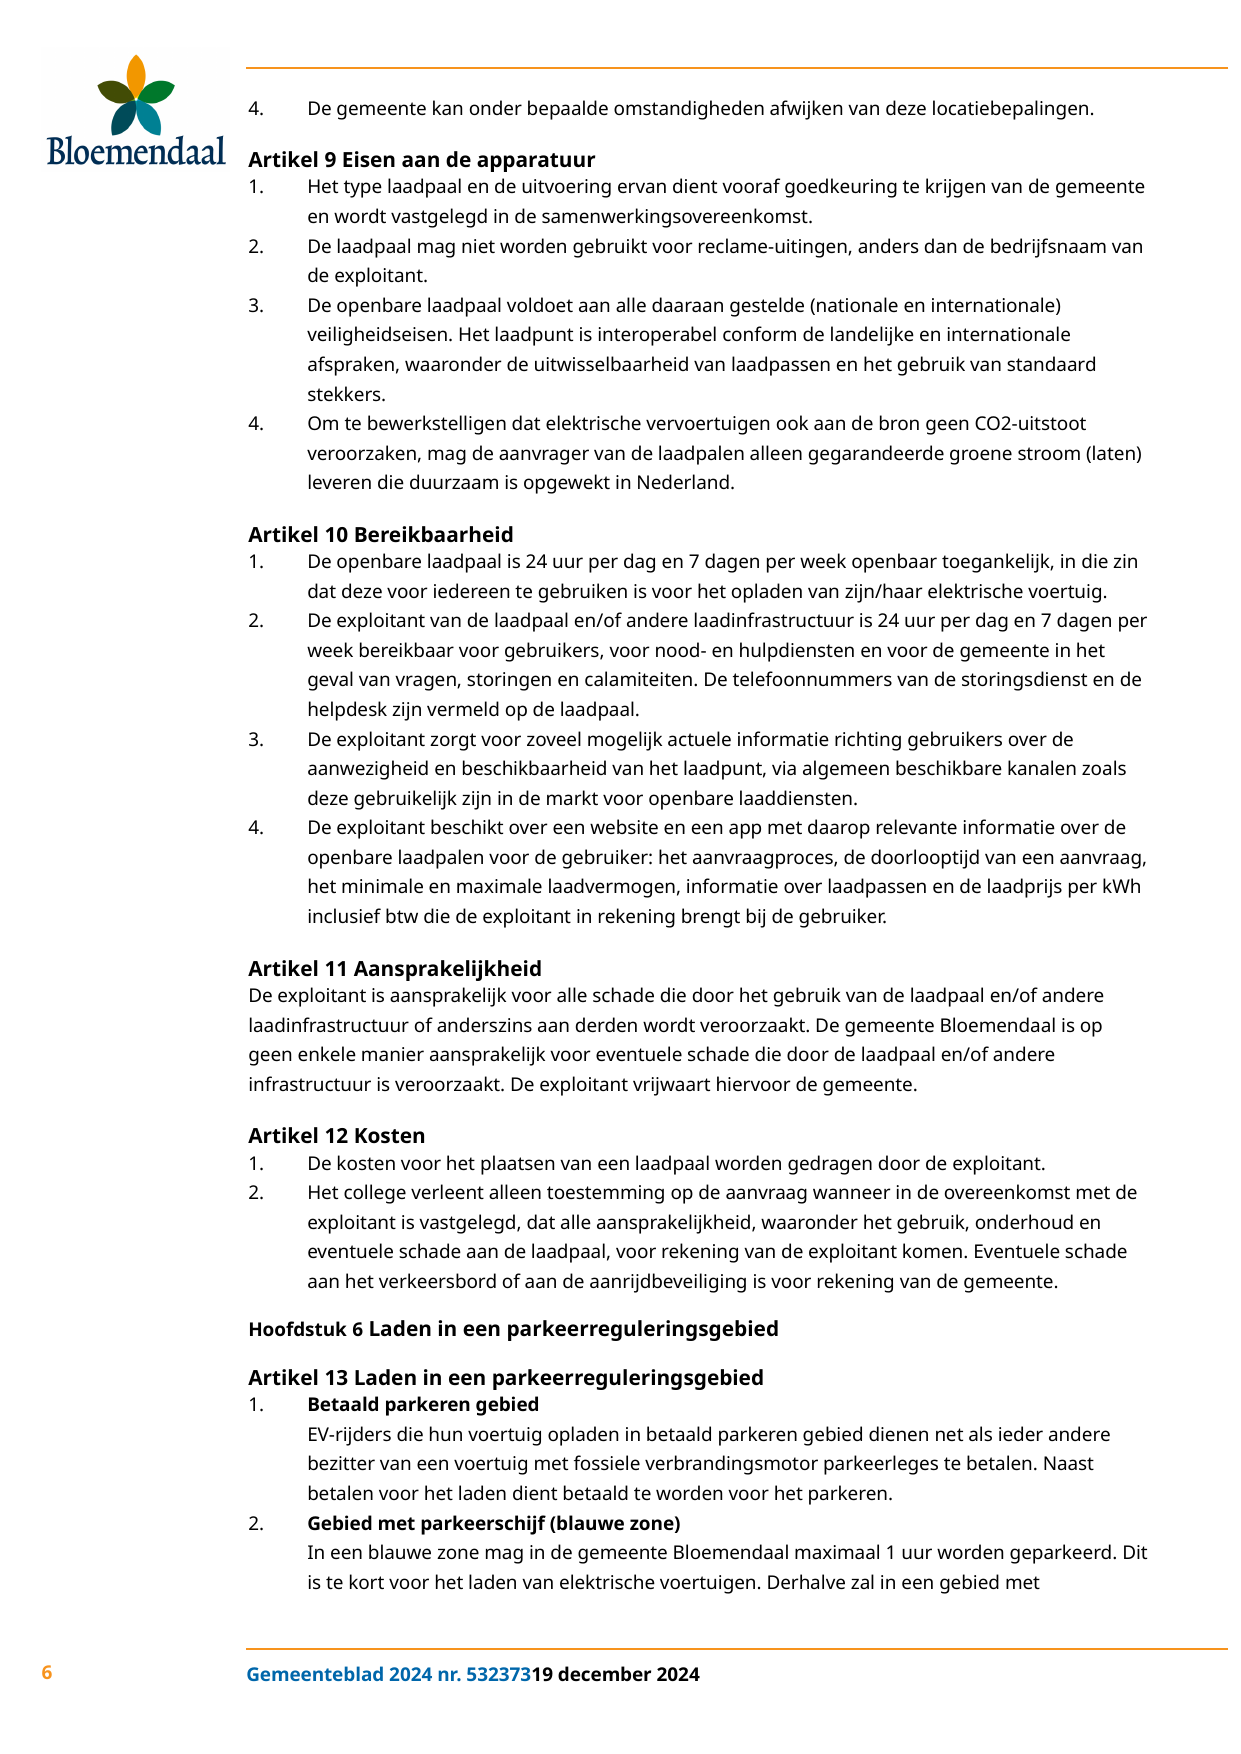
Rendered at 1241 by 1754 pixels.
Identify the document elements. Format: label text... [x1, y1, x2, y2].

list EV-rijders die hun voertuig opladen in betaald parkeren gebied dienen net als ieder andere bezitter van een voertuig met fossiele verbrandingsmotor parkeerleges te betalen. Naast betalen voor het laden dient betaald te worden voor het parkeren. [248, 1421, 1152, 1506]
list De exploitant van de laadpaal en/of andere laadinfrastructuur is 24 uur per dag en 7 dagen per week bereikbaar voor gebruikers, voor nood- en hulpdiensten en voor de gemeente in het geval van vragen, storingen en calamiteiten. De telefoonnummers van de storingsdienst en de helpdesk zijn vermeld op de laadpaal. [248, 607, 1152, 722]
text Artikel 11 Aansprakelijkheid [248, 954, 1152, 982]
list Betaald parkeren gebied [248, 1391, 1152, 1417]
text Hoofdstuk 6 Laden in een parkeerreguleringsgebied [248, 1314, 1152, 1342]
list Gebied met parkeerschijf (blauwe zone) [248, 1510, 1152, 1536]
list De kosten voor het plaatsen van een laadpaal worden gedragen door de exploitant. [248, 1150, 1152, 1176]
picture [41, 47, 231, 172]
list De exploitant zorgt voor zoveel mogelijk actuele informatie richting gebruikers over de aanwezigheid en beschikbaarheid van het laadpunt, via algemeen beschikbare kanalen zoals deze gebruikelijk zijn in de markt voor openbare laaddiensten. [248, 726, 1152, 811]
text Artikel 9 Eisen aan de apparatuur [248, 145, 1152, 174]
list De gemeente kan onder bepaalde omstandigheden afwijken van deze locatiebepalingen. [248, 95, 1152, 121]
list De openbare laadpaal is 24 uur per dag en 7 dagen per week openbaar toegankelijk, in die zin dat deze voor iedereen te gebruiken is voor het opladen van zijn/haar elektrische voertuig. [248, 548, 1152, 604]
list In een blauwe zone mag in de gemeente Bloemendaal maximaal 1 uur worden geparkeerd. Dit is te kort voor het laden van elektrische voertuigen. Derhalve zal in een gebied met [248, 1539, 1152, 1595]
text Artikel 12 Kosten [248, 1121, 1152, 1150]
list De laadpaal mag niet worden gebruikt voor reclame-uitingen, anders dan de bedrijfsnaam van de exploitant. [248, 233, 1152, 288]
text Artikel 13 Laden in een parkeerreguleringsgebied [248, 1363, 1152, 1391]
list Om te bewerkstelligen dat elektrische vervoertuigen ook aan de bron geen CO2-uitstoot veroorzaken, mag de aanvrager van de laadpalen alleen gegarandeerde groene stroom (laten) leveren die duurzaam is opgewekt in Nederland. [248, 410, 1152, 495]
list De openbare laadpaal voldoet aan alle daaraan gestelde (nationale en internationale) veiligheidseisen. Het laadpunt is interoperabel conform de landelijke en internationale afspraken, waaronder de uitwisselbaarheid van laadpassen en het gebruik van standaard stekkers. [248, 292, 1152, 406]
list De exploitant beschikt over een website en een app met daarop relevante informatie over de openbare laadpalen voor de gebruiker: het aanvraagproces, de doorlooptijd van een aanvraag, het minimale en maximale laadvermogen, informatie over laadpassen en de laadprijs per kWh inclusief btw die de exploitant in rekening brengt bij de gebruiker. [248, 814, 1152, 929]
list Het type laadpaal en de uitvoering ervan dient vooraf goedkeuring te krijgen van de gemeente en wordt vastgelegd in de samenwerkingsovereenkomst. [248, 174, 1152, 229]
text De exploitant is aansprakelijk voor alle schade die door het gebruik van de laadpaal en/of andere laadinfrastructuur of anderszins aan derden wordt veroorzaakt. De gemeente Bloemendaal is op geen enkele manier aansprakelijk voor eventuele schade die door de laadpaal en/of andere infrastructuur is veroorzaakt. De exploitant vrijwaart hiervoor de gemeente. [248, 982, 1152, 1097]
text Artikel 10 Bereikbaarheid [248, 520, 1152, 548]
list Het college verleent alleen toestemming op de aanvraag wanneer in de overeenkomst met de exploitant is vastgelegd, dat alle aansprakelijkheid, waaronder het gebruik, onderhoud en eventuele schade aan de laadpaal, voor rekening van de exploitant komen. Eventuele schade aan het verkeersbord of aan de aanrijdbeveiliging is voor rekening van de gemeente. [248, 1179, 1152, 1294]
